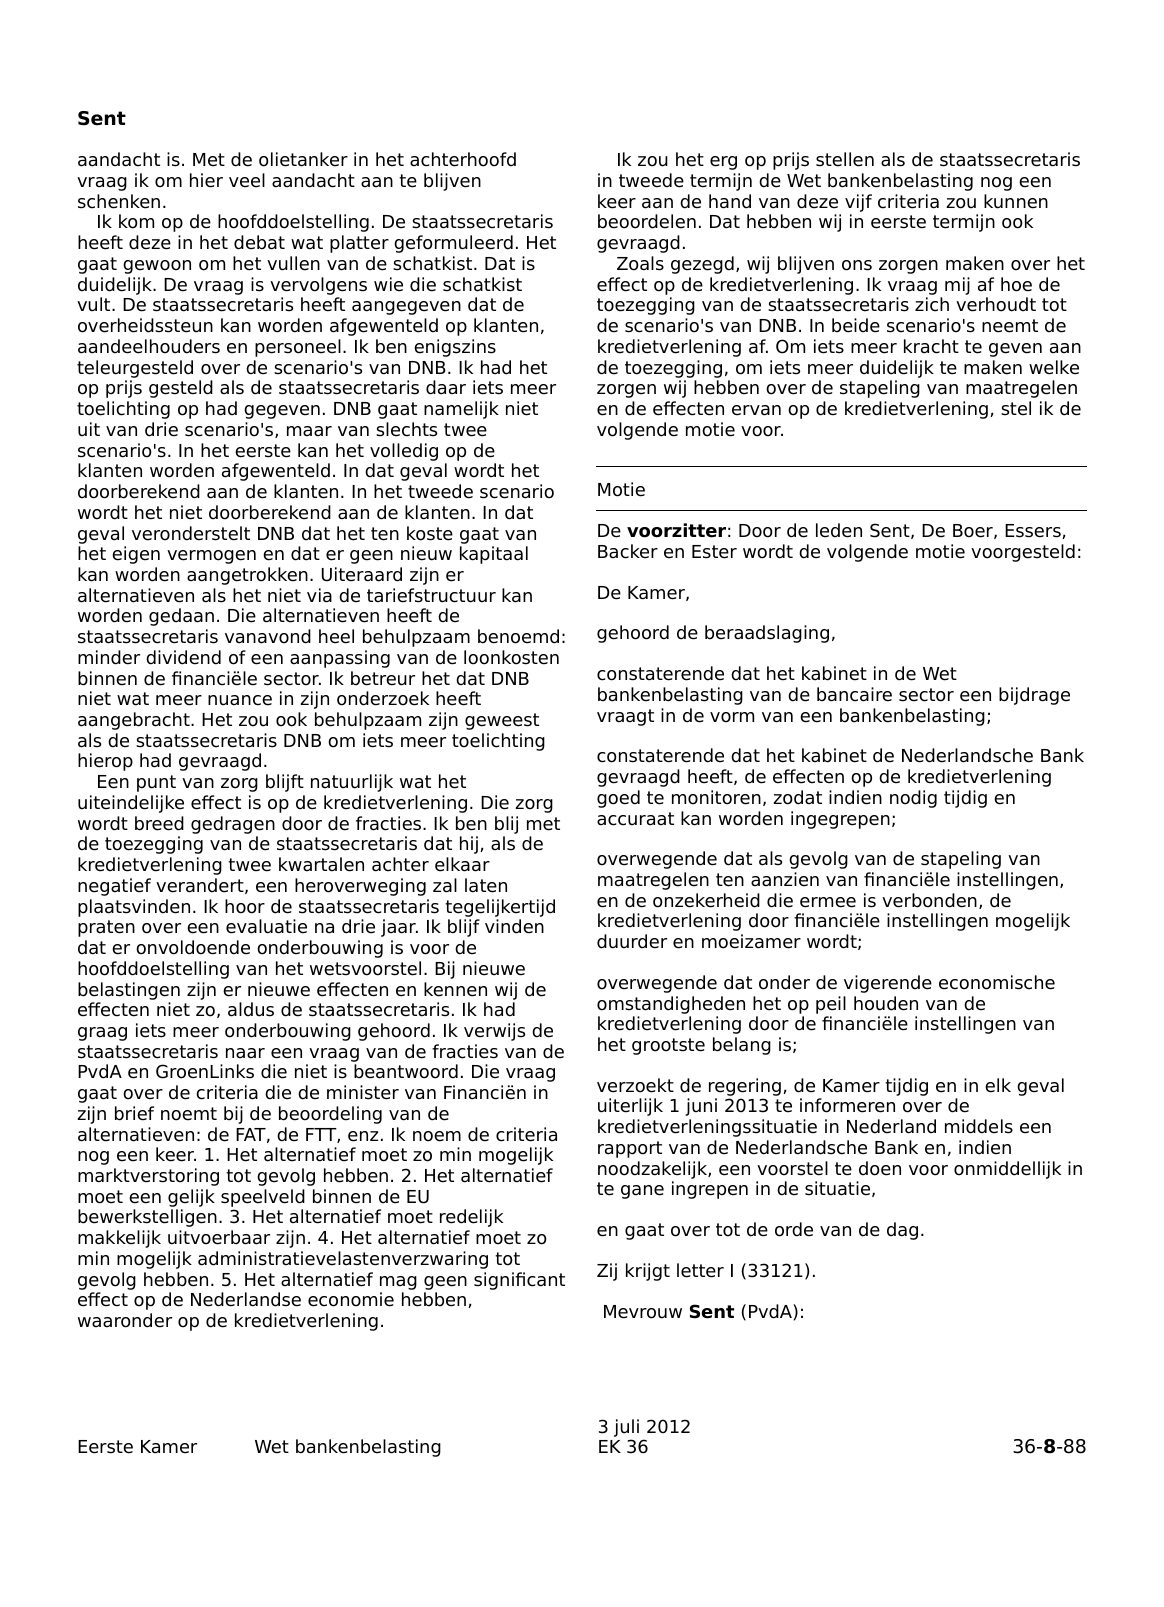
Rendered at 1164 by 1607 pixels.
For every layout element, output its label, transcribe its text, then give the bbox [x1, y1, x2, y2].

text en gaat over tot de orde van de dag. [596, 1220, 1087, 1241]
text Zij krijgt letter I (33121). [596, 1261, 1087, 1281]
text constaterende dat het kabinet in de Wet bankenbelasting van de bancaire sector een bijdrage vraagt in de vorm van een bankenbelasting; [596, 664, 1087, 726]
text overwegende dat onder de vigerende economische omstandigheden het op peil houden van de kredietverlening door de financiële instellingen van het grootste belang is; [596, 973, 1087, 1056]
text Mevrouw Sent (PvdA): [596, 1301, 1087, 1322]
text gehoord de beraadslaging, [596, 623, 1087, 644]
text verzoekt de regering, de Kamer tijdig en in elk geval uiterlijk 1 juni 2013 te informeren over de kredietverleningssituatie in Nederland middels een rapport van de Nederlandsche Bank en, indien noodzakelijk, een voorstel te doen voor onmiddellijk in te gane ingrepen in de situatie, [596, 1076, 1087, 1200]
text Motie [596, 480, 1087, 501]
text Zoals gezegd, wij blijven ons zorgen maken over het effect op de kredietverlening. Ik vraag mij af hoe de toezegging van de staatssecretaris zich verhoudt tot de scenario's van DNB. In beide scenario's neemt de kredietverlening af. Om iets meer kracht te geven aan de toezegging, om iets meer duidelijk te maken welke zorgen wij hebben over de stapeling van maatregelen en de effecten ervan op de kredietverlening, stel ik de volgende motie voor. [596, 254, 1087, 440]
text overwegende dat als gevolg van de stapeling van maatregelen ten aanzien van financiële instellingen, en de onzekerheid die ermee is verbonden, de kredietverlening door financiële instellingen mogelijk duurder en moeizamer wordt; [596, 849, 1087, 953]
text Ik kom op de hoofddoelstelling. De staatssecretaris heeft deze in het debat wat platter geformuleerd. Het gaat gewoon om het vullen van de schatkist. Dat is duidelijk. De vraag is vervolgens wie die schatkist vult. De staatssecretaris heeft aangegeven dat de overheidssteun kan worden afgewenteld op klanten, aandeelhouders en personeel. Ik ben enigszins teleurgesteld over de scenario's van DNB. Ik had het op prijs gesteld als de staatssecretaris daar iets meer toelichting op had gegeven. DNB gaat namelijk niet uit van drie scenario's, maar van slechts twee scenario's. In het eerste kan het volledig op de klanten worden afgewenteld. In dat geval wordt het doorberekend aan de klanten. In het tweede scenario wordt het niet doorberekend aan de klanten. In dat geval veronderstelt DNB dat het ten koste gaat van het eigen vermogen en dat er geen nieuw kapitaal kan worden aangetrokken. Uiteraard zijn er alternatieven als het niet via de tariefstructuur kan worden gedaan. Die alternatieven heeft de staatssecretaris vanavond heel behulpzaam benoemd: minder dividend of een aanpassing van de loonkosten binnen de financiële sector. Ik betreur het dat DNB niet wat meer nuance in zijn onderzoek heeft aangebracht. Het zou ook behulpzaam zijn geweest als de staatssecretaris DNB om iets meer toelichting hierop had gevraagd. [77, 212, 567, 772]
text De voorzitter: Door de leden Sent, De Boer, Essers, Backer en Ester wordt de volgende motie voorgesteld: [596, 521, 1087, 562]
text Ik zou het erg op prijs stellen als de staatssecretaris in tweede termijn de Wet bankenbelasting nog een keer aan de hand van deze vijf criteria zou kunnen beoordelen. Dat hebben wij in eerste termijn ook gevraagd. [596, 150, 1087, 254]
text aandacht is. Met de olietanker in het achterhoofd vraag ik om hier veel aandacht aan te blijven schenken. [77, 150, 567, 212]
text Een punt van zorg blijft natuurlijk wat het uiteindelijke effect is op de kredietverlening. Die zorg wordt breed gedragen door de fracties. Ik ben blij met de toezegging van de staatssecretaris dat hij, als de kredietverlening twee kwartalen achter elkaar negatief verandert, een heroverweging zal laten plaatsvinden. Ik hoor de staatssecretaris tegelijkertijd praten over een evaluatie na drie jaar. Ik blijf vinden dat er onvoldoende onderbouwing is voor de hoofddoelstelling van het wetsvoorstel. Bij nieuwe belastingen zijn er nieuwe effecten en kennen wij de effecten niet zo, aldus de staatssecretaris. Ik had graag iets meer onderbouwing gehoord. Ik verwijs de staatssecretaris naar een vraag van de fracties van de PvdA en GroenLinks die niet is beantwoord. Die vraag gaat over de criteria die de minister van Financiën in zijn brief noemt bij de beoordeling van de alternatieven: de FAT, de FTT, enz. Ik noem de criteria nog een keer. 1. Het alternatief moet zo min mogelijk marktverstoring tot gevolg hebben. 2. Het alternatief moet een gelijk speelveld binnen de EU bewerkstelligen. 3. Het alternatief moet redelijk makkelijk uitvoerbaar zijn. 4. Het alternatief moet zo min mogelijk administratievelastenverzwaring tot gevolg hebben. 5. Het alternatief mag geen significant effect op de Nederlandse economie hebben, waaronder op de kredietverlening. [77, 772, 567, 1332]
text constaterende dat het kabinet de Nederlandsche Bank gevraagd heeft, de effecten op de kredietverlening goed te monitoren, zodat indien nodig tijdig en accuraat kan worden ingegrepen; [596, 746, 1087, 829]
text De Kamer, [596, 582, 1087, 603]
